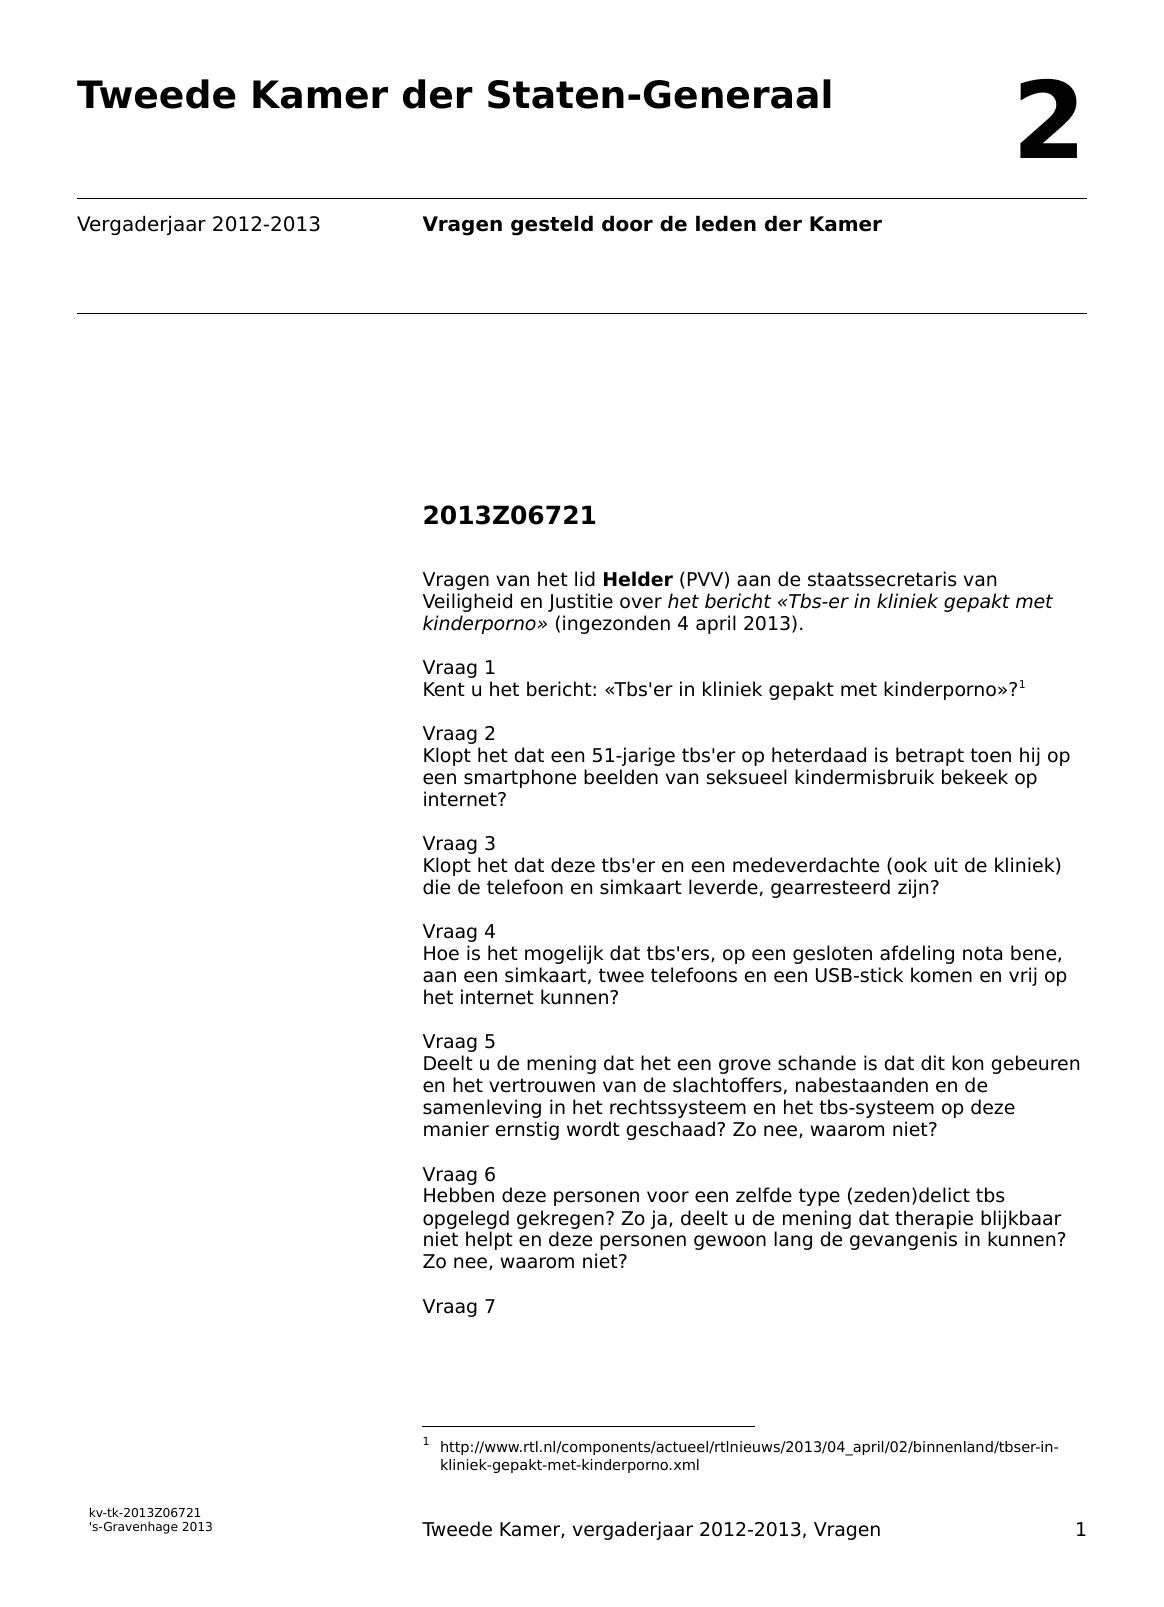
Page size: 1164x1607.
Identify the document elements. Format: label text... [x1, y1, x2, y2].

text kv-tk-2013Z06721 [88, 1506, 323, 1520]
text Vraag 1 [422, 657, 1087, 679]
table_cell Vragen gesteld door de leden der Kamer [422, 199, 1087, 313]
text Klopt het dat deze tbs'er en een medeverdachte (ook uit de kliniek) die de telefoon en simkaart leverde, gearresteerd zijn? [422, 855, 1087, 899]
text Hoe is het mogelijk dat tbs'ers, op een gesloten afdeling nota bene, aan een simkaart, twee telefoons en een USB-stick komen en vrij op het internet kunnen? [422, 943, 1087, 1009]
table_header 2 [886, 59, 1087, 198]
text Kent u het bericht: «Tbs'er in kliniek gepakt met kinderporno»? [422, 679, 1087, 701]
text Vraag 5 [422, 1031, 1087, 1053]
text Klopt het dat een 51-jarige tbs'er op heterdaad is betrapt toen hij op een smartphone beelden van seksueel kindermisbruik bekeek op internet? [422, 745, 1087, 811]
text Hebben deze personen voor een zelfde type (zeden)delict tbs opgelegd gekregen? Zo ja, deelt u de mening dat therapie blijkbaar niet helpt en deze personen gewoon lang de gevangenis in kunnen? Zo nee, waarom niet? [422, 1185, 1087, 1273]
text Vraag 7 [422, 1296, 1087, 1317]
text http://www.rtl.nl/components/actueel/rtlnieuws/2013/04_april/02/binnenland/tbser-in-kliniek-gepakt-met-kinderporno.xml [422, 1435, 1087, 1474]
text Vraag 6 [422, 1163, 1087, 1185]
text Vraag 2 [422, 723, 1087, 745]
text Vraag 4 [422, 921, 1087, 943]
text Vragen van het lid Helder (PVV) aan de staatssecretaris van Veiligheid en Justitie over het bericht «Tbs-er in kliniek gepakt met kinderporno» (ingezonden 4 april 2013). [422, 569, 1087, 635]
text 's-Gravenhage 2013 [88, 1520, 323, 1534]
text 2013Z06721 [422, 501, 1087, 531]
table_header Tweede Kamer der Staten-Generaal [77, 59, 886, 198]
text Vraag 3 [422, 833, 1087, 855]
table_cell Vergaderjaar 2012-2013 [77, 199, 422, 313]
text Deelt u de mening dat het een grove schande is dat dit kon gebeuren en het vertrouwen van de slachtoffers, nabestaanden en de samenleving in het rechtssysteem en het tbs-systeem op deze manier ernstig wordt geschaad? Zo nee, waarom niet? [422, 1053, 1087, 1141]
